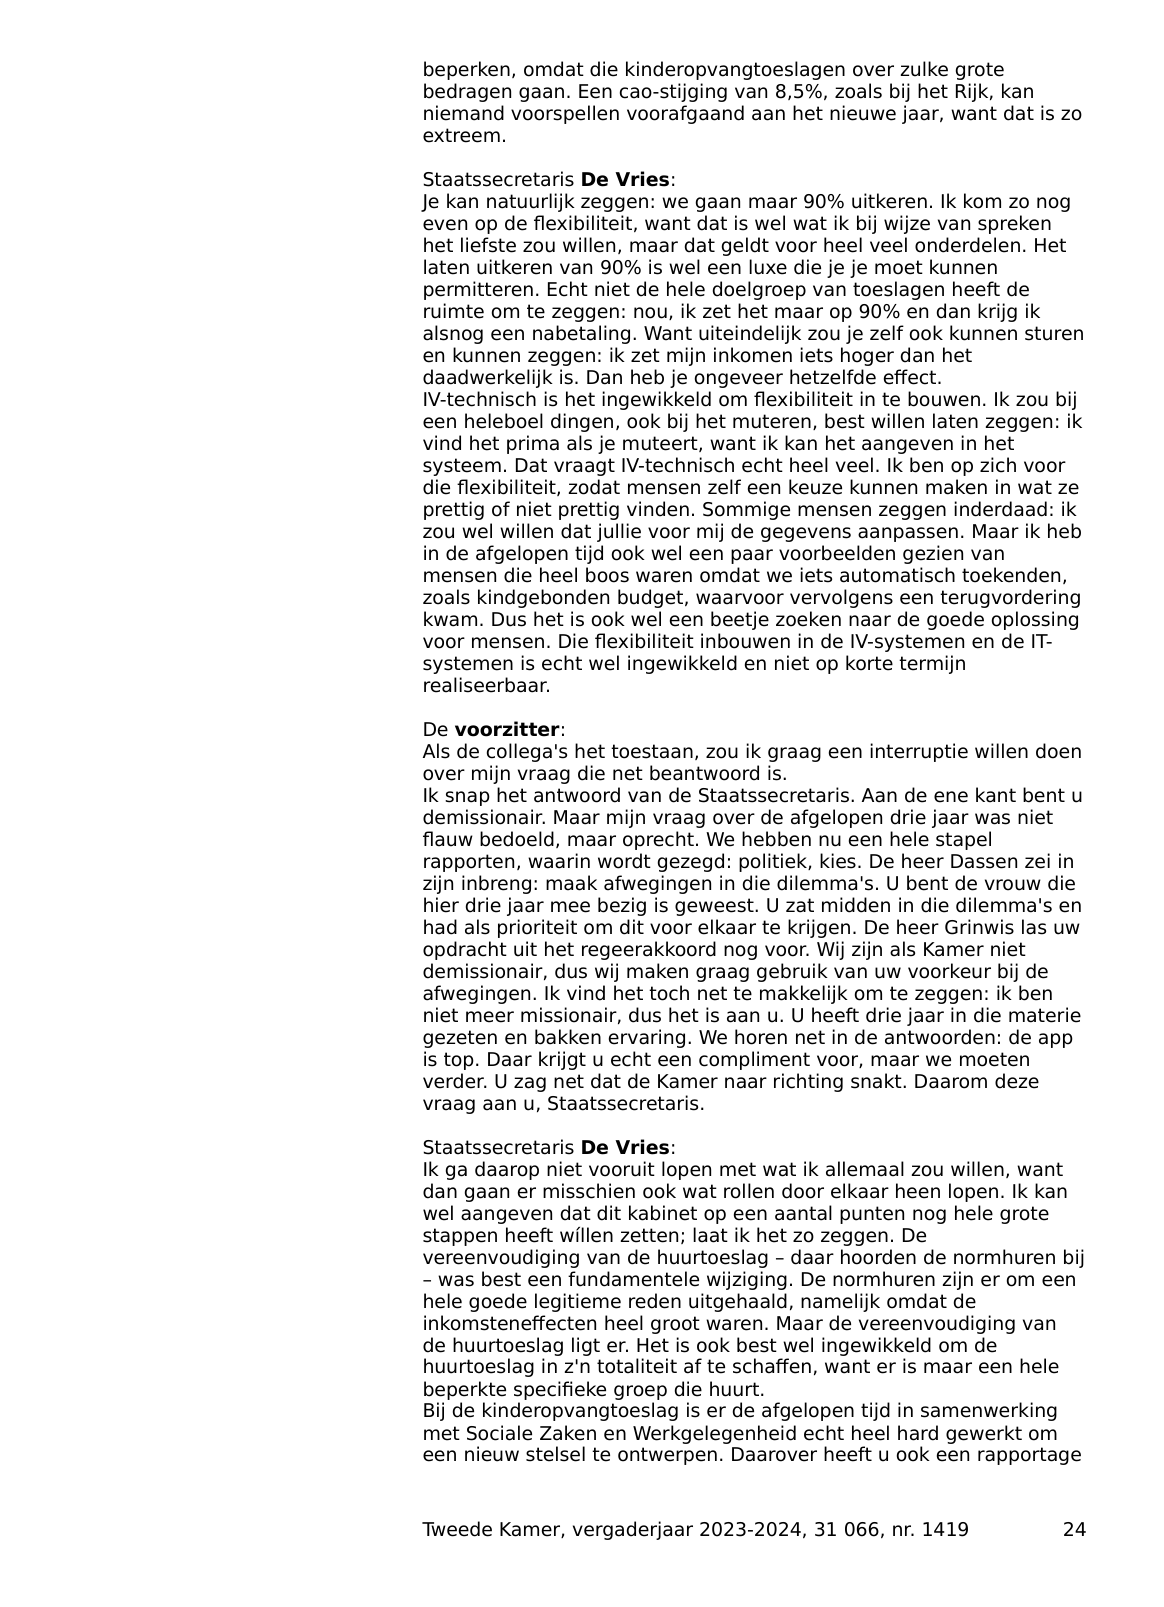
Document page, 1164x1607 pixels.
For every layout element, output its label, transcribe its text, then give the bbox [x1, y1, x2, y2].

text Als de collega's het toestaan, zou ik graag een interruptie willen doen over mijn vraag die net beantwoord is. [422, 741, 1087, 785]
text De voorzitter: [422, 719, 1087, 741]
text Staatssecretaris De Vries: [422, 1137, 1087, 1159]
text Je kan natuurlijk zeggen: we gaan maar 90% uitkeren. Ik kom zo nog even op de flexibiliteit, want dat is wel wat ik bij wijze van spreken het liefste zou willen, maar dat geldt voor heel veel onderdelen. Het laten uitkeren van 90% is wel een luxe die je je moet kunnen permitteren. Echt niet de hele doelgroep van toeslagen heeft de ruimte om te zeggen: nou, ik zet het maar op 90% en dan krijg ik alsnog een nabetaling. Want uiteindelijk zou je zelf ook kunnen sturen en kunnen zeggen: ik zet mijn inkomen iets hoger dan het daadwerkelijk is. Dan heb je ongeveer hetzelfde effect. [422, 191, 1087, 389]
text beperken, omdat die kinderopvangtoeslagen over zulke grote bedragen gaan. Een cao-stijging van 8,5%, zoals bij het Rijk, kan niemand voorspellen voorafgaand aan het nieuwe jaar, want dat is zo extreem. [422, 59, 1087, 147]
text Ik snap het antwoord van de Staatssecretaris. Aan de ene kant bent u demissionair. Maar mijn vraag over de afgelopen drie jaar was niet flauw bedoeld, maar oprecht. We hebben nu een hele stapel rapporten, waarin wordt gezegd: politiek, kies. De heer Dassen zei in zijn inbreng: maak afwegingen in die dilemma's. U bent de vrouw die hier drie jaar mee bezig is geweest. U zat midden in die dilemma's en had als prioriteit om dit voor elkaar te krijgen. De heer Grinwis las uw opdracht uit het regeerakkoord nog voor. Wij zijn als Kamer niet demissionair, dus wij maken graag gebruik van uw voorkeur bij de afwegingen. Ik vind het toch net te makkelijk om te zeggen: ik ben niet meer missionair, dus het is aan u. U heeft drie jaar in die materie gezeten en bakken ervaring. We horen net in de antwoorden: de app is top. Daar krijgt u echt een compliment voor, maar we moeten verder. U zag net dat de Kamer naar richting snakt. Daarom deze vraag aan u, Staatssecretaris. [422, 785, 1087, 1114]
text Bij de kinderopvangtoeslag is er de afgelopen tijd in samenwerking met Sociale Zaken en Werkgelegenheid echt heel hard gewerkt om een nieuw stelsel te ontwerpen. Daarover heeft u ook een rapportage [422, 1400, 1087, 1466]
text IV-technisch is het ingewikkeld om flexibiliteit in te bouwen. Ik zou bij een heleboel dingen, ook bij het muteren, best willen laten zeggen: ik vind het prima als je muteert, want ik kan het aangeven in het systeem. Dat vraagt IV-technisch echt heel veel. Ik ben op zich voor die flexibiliteit, zodat mensen zelf een keuze kunnen maken in wat ze prettig of niet prettig vinden. Sommige mensen zeggen inderdaad: ik zou wel willen dat jullie voor mij de gegevens aanpassen. Maar ik heb in de afgelopen tijd ook wel een paar voorbeelden gezien van mensen die heel boos waren omdat we iets automatisch toekenden, zoals kindgebonden budget, waarvoor vervolgens een terugvordering kwam. Dus het is ook wel een beetje zoeken naar de goede oplossing voor mensen. Die flexibiliteit inbouwen in de IV-systemen en de IT-systemen is echt wel ingewikkeld en niet op korte termijn realiseerbaar. [422, 389, 1087, 697]
text Ik ga daarop niet vooruit lopen met wat ik allemaal zou willen, want dan gaan er misschien ook wat rollen door elkaar heen lopen. Ik kan wel aangeven dat dit kabinet op een aantal punten nog hele grote stappen heeft wíllen zetten; laat ik het zo zeggen. De vereenvoudiging van de huurtoeslag – daar hoorden de normhuren bij – was best een fundamentele wijziging. De normhuren zijn er om een hele goede legitieme reden uitgehaald, namelijk omdat de inkomsteneffecten heel groot waren. Maar de vereenvoudiging van de huurtoeslag ligt er. Het is ook best wel ingewikkeld om de huurtoeslag in z'n totaliteit af te schaffen, want er is maar een hele beperkte specifieke groep die huurt. [422, 1159, 1087, 1400]
text Staatssecretaris De Vries: [422, 169, 1087, 191]
